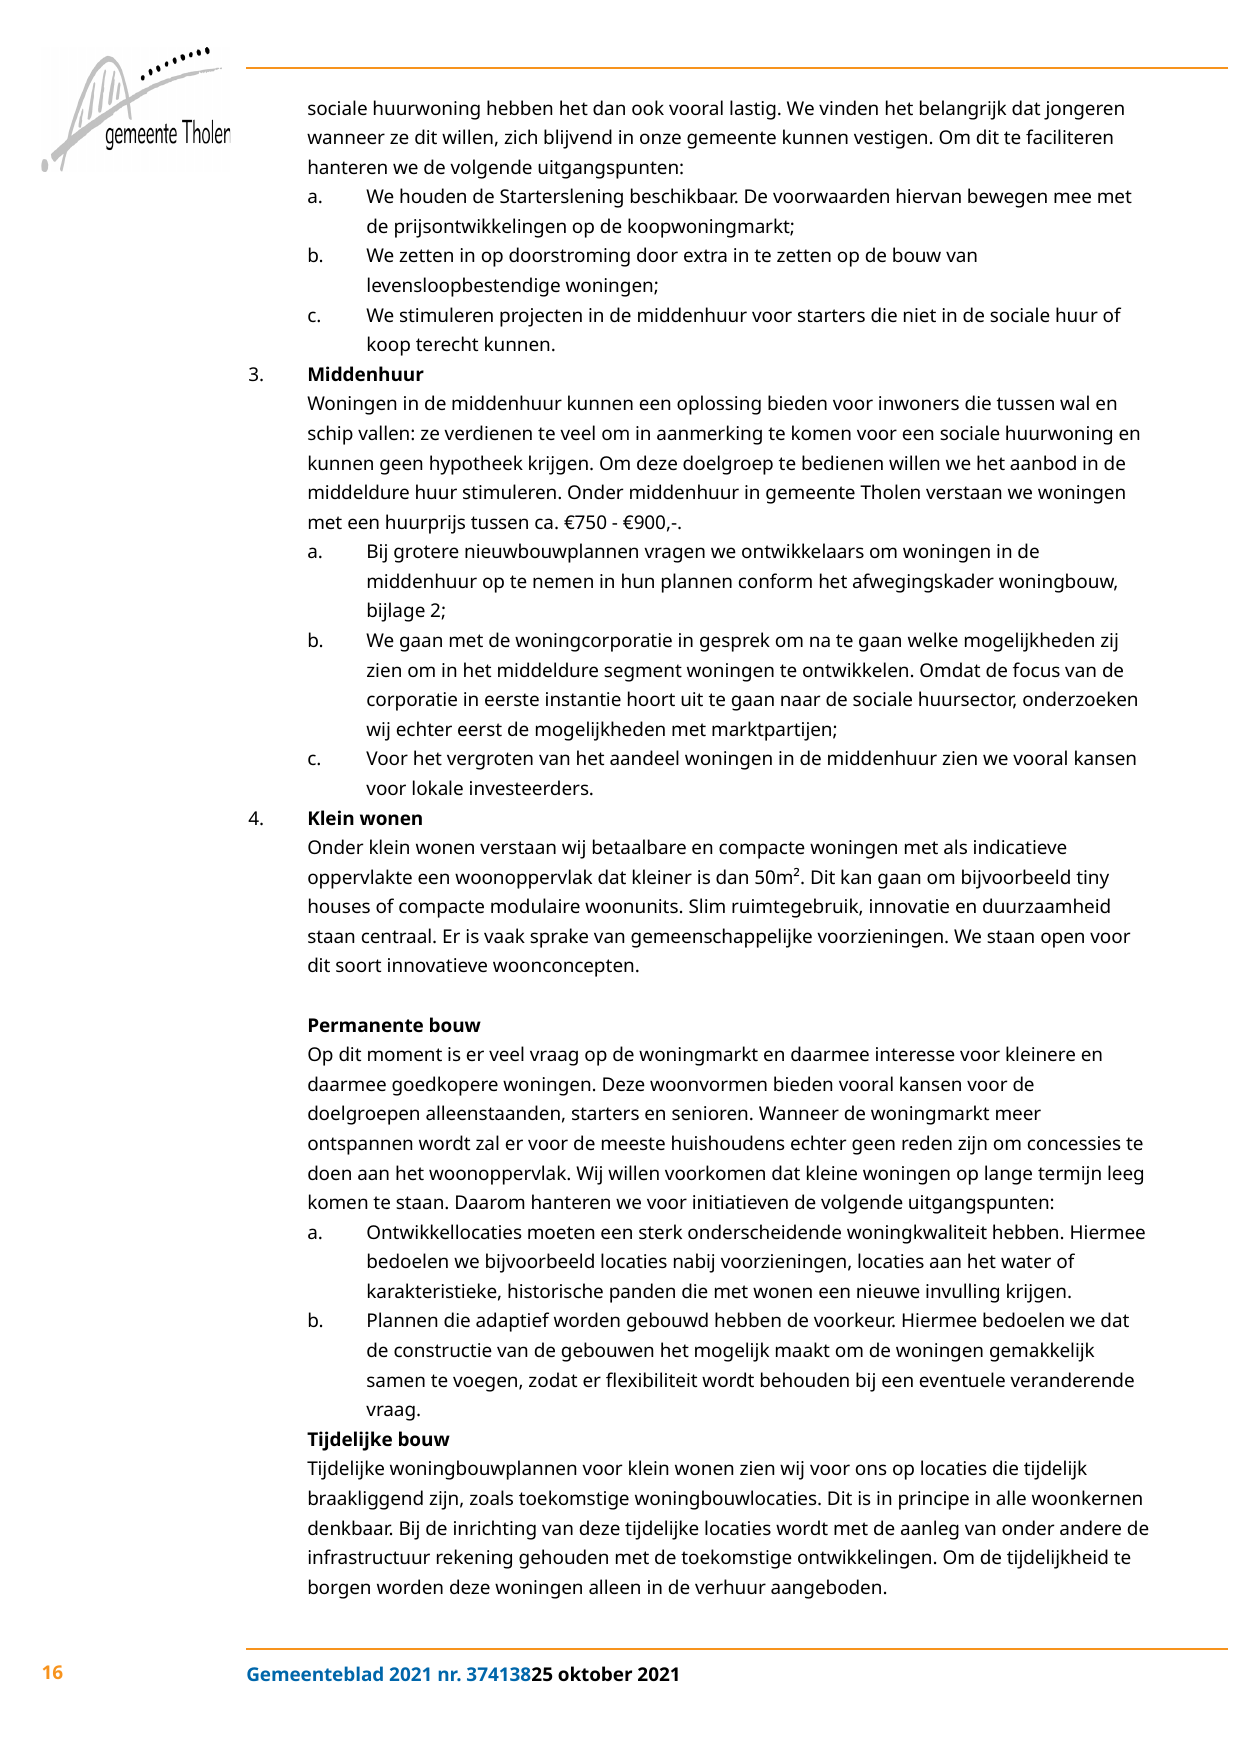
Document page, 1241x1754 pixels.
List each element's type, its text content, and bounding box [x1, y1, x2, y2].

list sociale huurwoning hebben het dan ook vooral lastig. We vinden het belangrijk dat jongeren wanneer ze dit willen, zich blijvend in onze gemeente kunnen vestigen. Om dit te faciliteren hanteren we de volgende uitgangspunten: [248, 95, 1152, 180]
list Plannen die adaptief worden gebouwd hebben de voorkeur. Hiermee bedoelen we dat de constructie van de gebouwen het mogelijk maakt om de woningen gemakkelijk samen te voegen, zodat er flexibiliteit wordt behouden bij een eventuele veranderende vraag. [307, 1308, 1152, 1422]
list Onder klein wonen verstaan wij betaalbare en compacte woningen met als indicatieve oppervlakte een woonoppervlak dat kleiner is dan 50m². Dit kan gaan om bijvoorbeeld tiny houses of compacte modulaire woonunits. Slim ruimtegebruik, innovatie en duurzaamheid staan centraal. Er is vaak sprake van gemeenschappelijke voorzieningen. We staan open voor dit soort innovatieve woonconcepten. [248, 834, 1152, 978]
list We gaan met de woningcorporatie in gesprek om na te gaan welke mogelijkheden zij zien om in het middeldure segment woningen te ontwikkelen. Omdat de focus van de corporatie in eerste instantie hoort uit te gaan naar de sociale huursector, onderzoeken wij echter eerst de mogelijkheden met marktpartijen; [307, 627, 1152, 742]
list Bij grotere nieuwbouwplannen vragen we ontwikkelaars om woningen in de middenhuur op te nemen in hun plannen conform het afwegingskader woningbouw, bijlage 2; [307, 538, 1152, 623]
list Permanente bouw [248, 1012, 1152, 1038]
list Tijdelijke bouw [248, 1426, 1152, 1452]
list Middenhuur [248, 361, 1152, 387]
list Woningen in de middenhuur kunnen een oplossing bieden voor inwoners die tussen wal en schip vallen: ze verdienen te veel om in aanmerking te komen voor een sociale huurwoning en kunnen geen hypotheek krijgen. Om deze doelgroep te bedienen willen we het aanbod in de middeldure huur stimuleren. Onder middenhuur in gemeente Tholen verstaan we woningen met een huurprijs tussen ca. €750 - €900,-. [248, 391, 1152, 535]
list We houden de Starterslening beschikbaar. De voorwaarden hiervan bewegen mee met de prijsontwikkelingen op de koopwoningmarkt; [307, 183, 1152, 239]
list We stimuleren projecten in de middenhuur voor starters die niet in de sociale huur of koop terecht kunnen. [307, 302, 1152, 357]
list Voor het vergroten van het aandeel woningen in de middenhuur zien we vooral kansen voor lokale investeerders. [307, 746, 1152, 801]
picture [41, 47, 231, 172]
list Ontwikkellocaties moeten een sterk onderscheidende woningkwaliteit hebben. Hiermee bedoelen we bijvoorbeeld locaties nabij voorzieningen, locaties aan het water of karakteristieke, historische panden die met wonen een nieuwe invulling krijgen. [307, 1219, 1152, 1304]
list Klein wonen [248, 805, 1152, 831]
list We zetten in op doorstroming door extra in te zetten op de bouw van levensloopbestendige woningen; [307, 243, 1152, 298]
list Tijdelijke woningbouwplannen voor klein wonen zien wij voor ons op locaties die tijdelijk braakliggend zijn, zoals toekomstige woningbouwlocaties. Dit is in principe in alle woonkernen denkbaar. Bij de inrichting van deze tijdelijke locaties wordt met de aanleg van onder andere de infrastructuur rekening gehouden met de toekomstige ontwikkelingen. Om de tijdelijkheid te borgen worden deze woningen alleen in de verhuur aangeboden. [248, 1456, 1152, 1600]
list Op dit moment is er veel vraag op de woningmarkt en daarmee interesse voor kleinere en daarmee goedkopere woningen. Deze woonvormen bieden vooral kansen voor de doelgroepen alleenstaanden, starters en senioren. Wanneer de woningmarkt meer ontspannen wordt zal er voor de meeste huishoudens echter geen reden zijn om concessies te doen aan het woonoppervlak. Wij willen voorkomen dat kleine woningen op lange termijn leeg komen te staan. Daarom hanteren we voor initiatieven de volgende uitgangspunten: [248, 1041, 1152, 1215]
